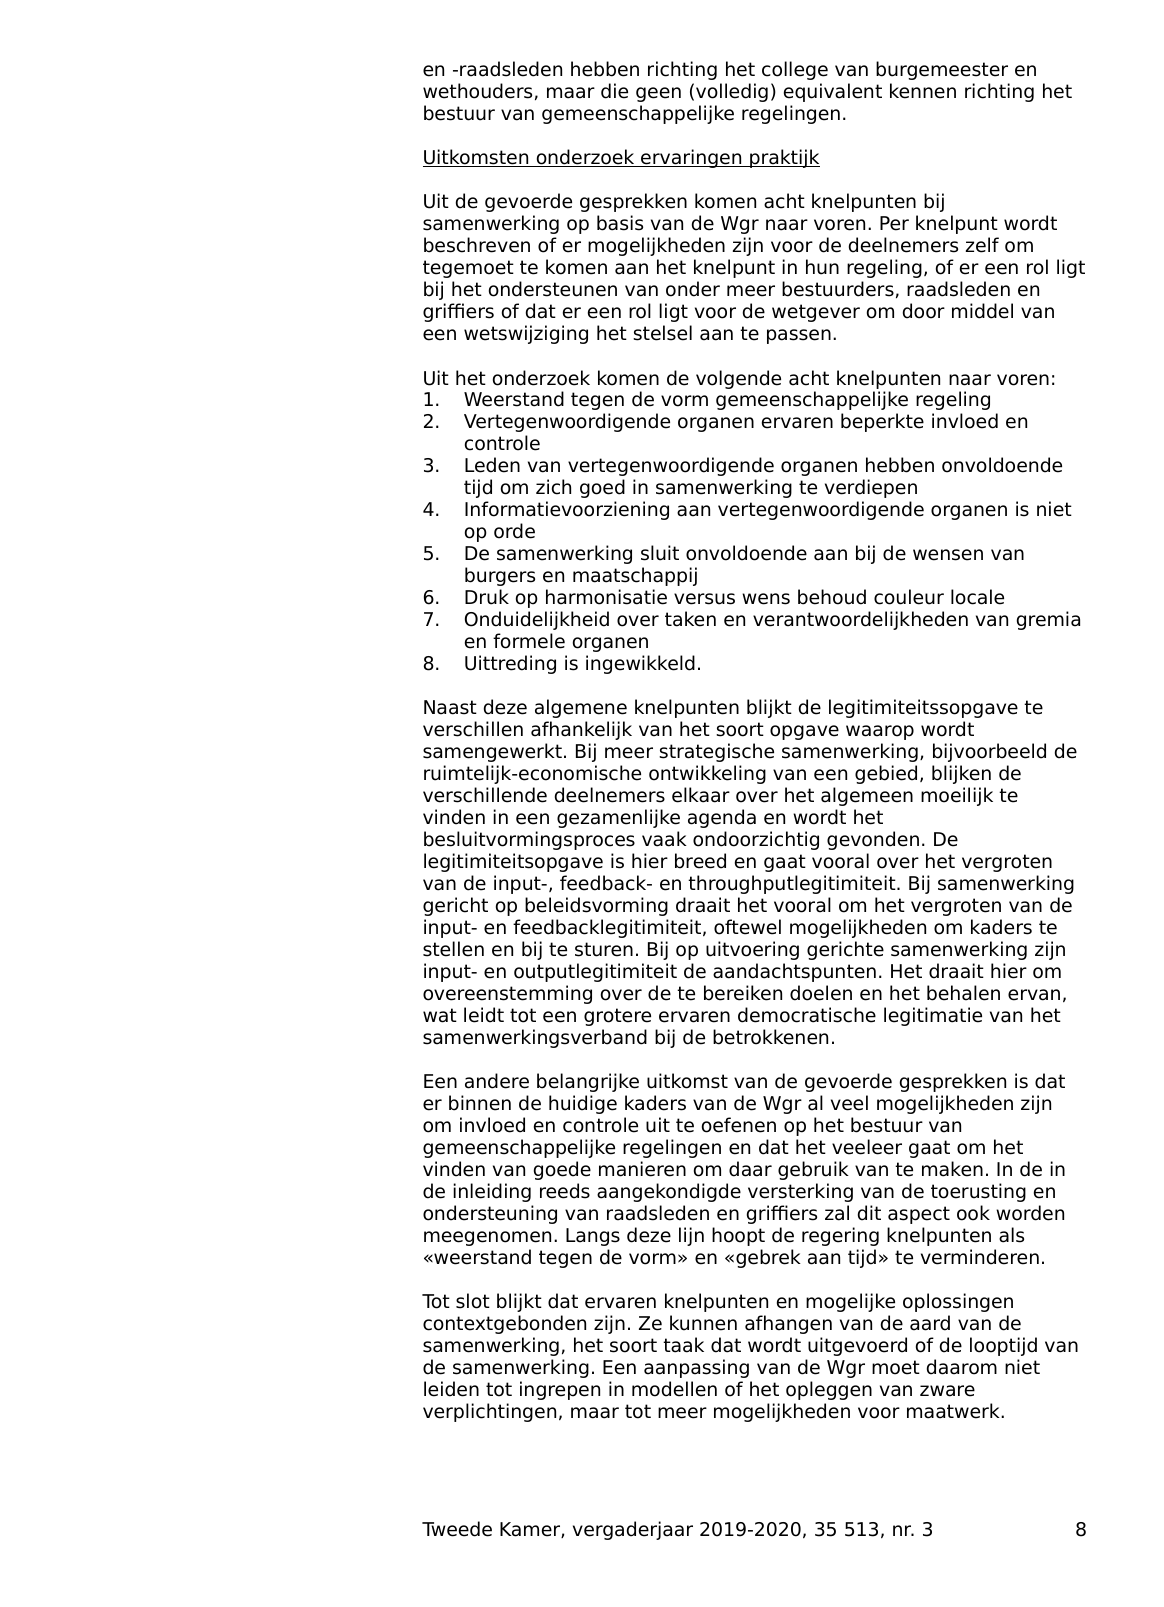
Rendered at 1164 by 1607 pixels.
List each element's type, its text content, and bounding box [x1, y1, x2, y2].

text Tot slot blijkt dat ervaren knelpunten en mogelijke oplossingen contextgebonden zijn. Ze kunnen afhangen van de aard van de samenwerking, het soort taak dat wordt uitgevoerd of de looptijd van de samenwerking. Een aanpassing van de Wgr moet daarom niet leiden tot ingrepen in modellen of het opleggen van zware verplichtingen, maar tot meer mogelijkheden voor maatwerk. [422, 1291, 1087, 1423]
text 4. Informatievoorziening aan vertegenwoordigende organen is niet op orde [422, 499, 1087, 543]
text Uit het onderzoek komen de volgende acht knelpunten naar voren: [422, 367, 1087, 389]
text Een andere belangrijke uitkomst van de gevoerde gesprekken is dat er binnen de huidige kaders van de Wgr al veel mogelijkheden zijn om invloed en controle uit te oefenen op het bestuur van gemeenschappelijke regelingen en dat het veeleer gaat om het vinden van goede manieren om daar gebruik van te maken. In de in de inleiding reeds aangekondigde versterking van de toerusting en ondersteuning van raadsleden en griffiers zal dit aspect ook worden meegenomen. Langs deze lijn hoopt de regering knelpunten als «weerstand tegen de vorm» en «gebrek aan tijd» te verminderen. [422, 1071, 1087, 1269]
text 2. Vertegenwoordigende organen ervaren beperkte invloed en controle [422, 411, 1087, 455]
text 7. Onduidelijkheid over taken en verantwoordelijkheden van gremia en formele organen [422, 609, 1087, 653]
text 6. Druk op harmonisatie versus wens behoud couleur locale [422, 587, 1087, 609]
text Uit de gevoerde gesprekken komen acht knelpunten bij samenwerking op basis van de Wgr naar voren. Per knelpunt wordt beschreven of er mogelijkheden zijn voor de deelnemers zelf om tegemoet te komen aan het knelpunt in hun regeling, of er een rol ligt bij het ondersteunen van onder meer bestuurders, raadsleden en griffiers of dat er een rol ligt voor de wetgever om door middel van een wetswijziging het stelsel aan te passen. [422, 191, 1087, 345]
subtitle Uitkomsten onderzoek ervaringen praktijk [422, 147, 1087, 169]
text 1. Weerstand tegen de vorm gemeenschappelijke regeling [422, 389, 1087, 411]
text 8. Uittreding is ingewikkeld. [422, 653, 1087, 675]
text 3. Leden van vertegenwoordigende organen hebben onvoldoende tijd om zich goed in samenwerking te verdiepen [422, 455, 1087, 499]
text en -raadsleden hebben richting het college van burgemeester en wethouders, maar die geen (volledig) equivalent kennen richting het bestuur van gemeenschappelijke regelingen. [422, 59, 1087, 125]
text 5. De samenwerking sluit onvoldoende aan bij de wensen van burgers en maatschappij [422, 543, 1087, 587]
text Naast deze algemene knelpunten blijkt de legitimiteitssopgave te verschillen afhankelijk van het soort opgave waarop wordt samengewerkt. Bij meer strategische samenwerking, bijvoorbeeld de ruimtelijk-economische ontwikkeling van een gebied, blijken de verschillende deelnemers elkaar over het algemeen moeilijk te vinden in een gezamenlijke agenda en wordt het besluitvormingsproces vaak ondoorzichtig gevonden. De legitimiteitsopgave is hier breed en gaat vooral over het vergroten van de input-, feedback- en throughputlegitimiteit. Bij samenwerking gericht op beleidsvorming draait het vooral om het vergroten van de input- en feedbacklegitimiteit, oftewel mogelijkheden om kaders te stellen en bij te sturen. Bij op uitvoering gerichte samenwerking zijn input- en outputlegitimiteit de aandachtspunten. Het draait hier om overeenstemming over de te bereiken doelen en het behalen ervan, wat leidt tot een grotere ervaren democratische legitimatie van het samenwerkingsverband bij de betrokkenen. [422, 697, 1087, 1049]
